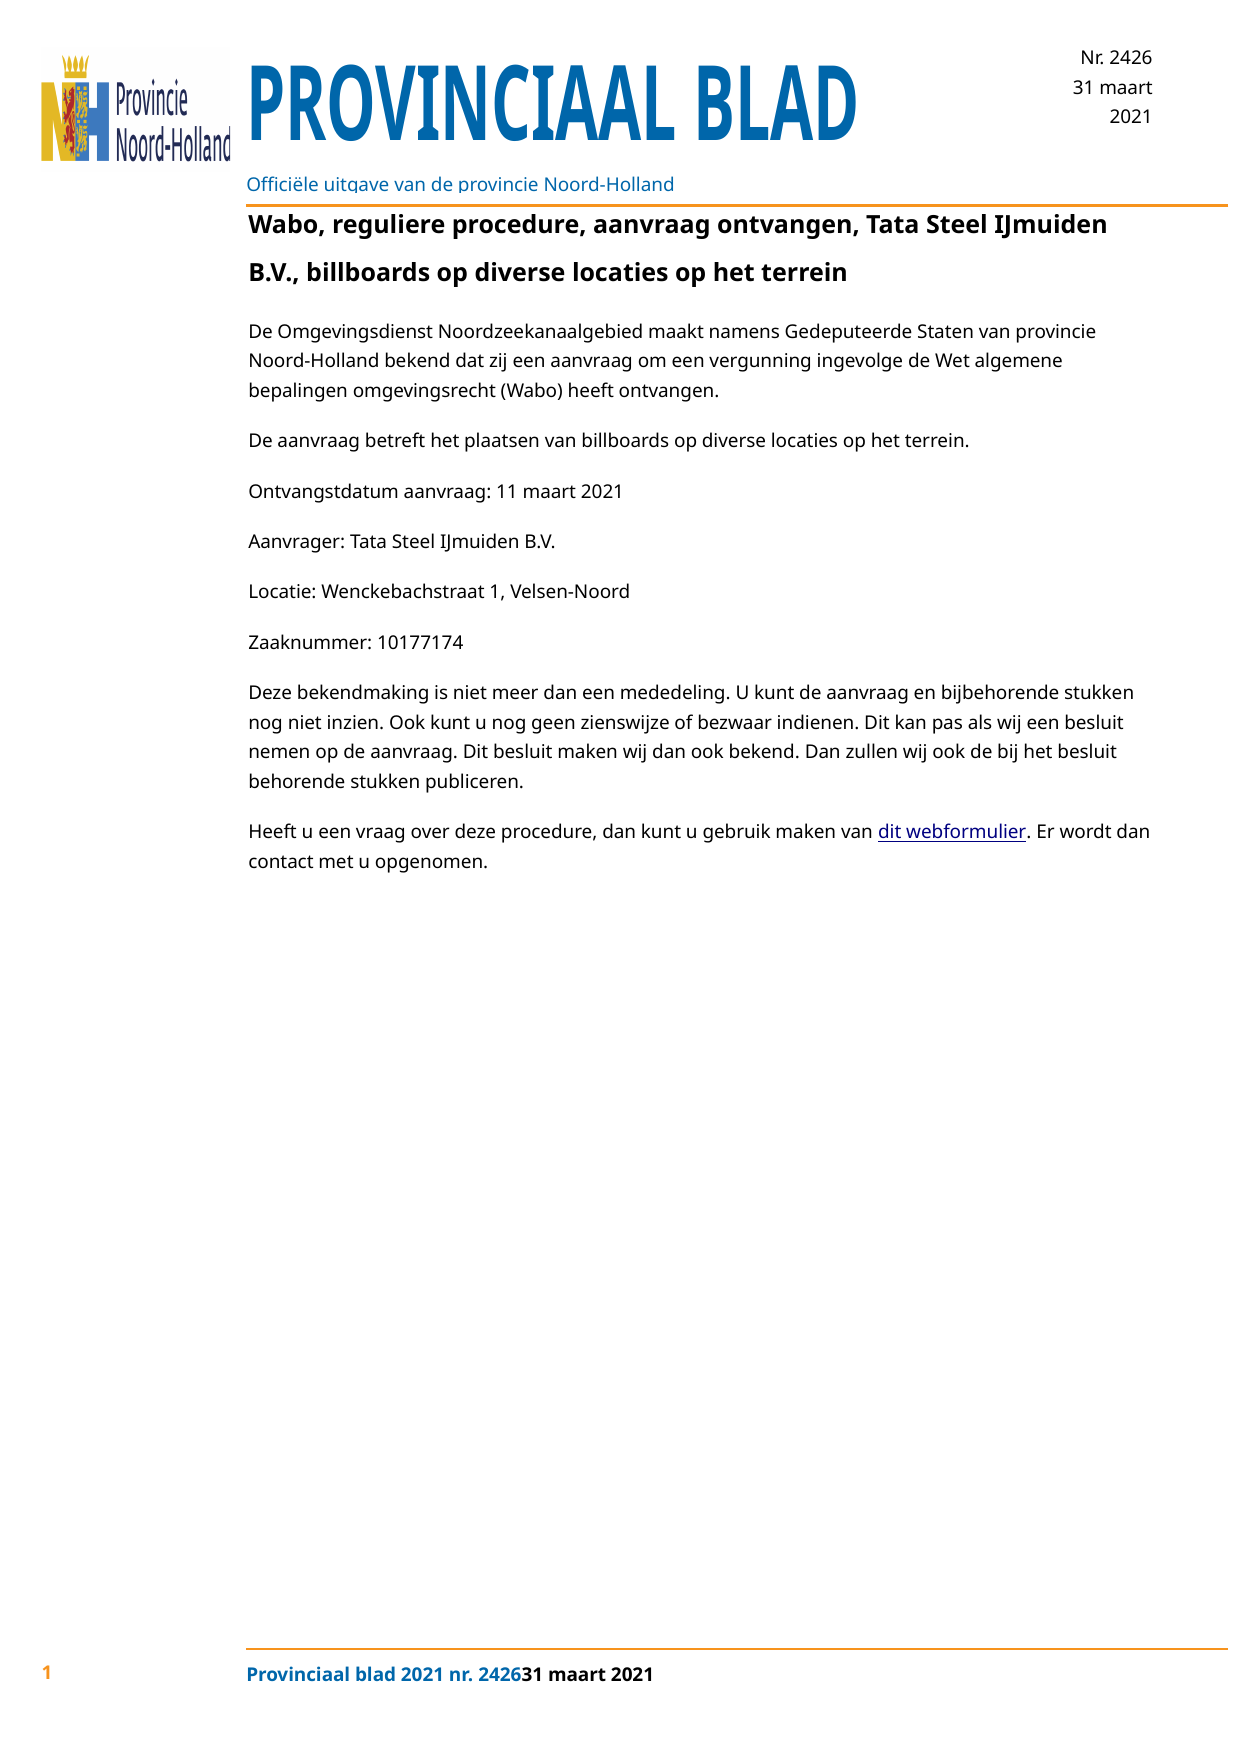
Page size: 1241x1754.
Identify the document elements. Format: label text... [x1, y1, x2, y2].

picture [41, 47, 231, 172]
text De aanvraag betreft het plaatsen van billboards op diverse locaties op het terrein. [248, 427, 1152, 453]
text Ontvangstdatum aanvraag: 11 maart 2021 [248, 478, 1152, 504]
text Heeft u een vraag over deze procedure, dan kunt u gebruik maken van dit webformulier. Er wordt dan contact met u opgenomen. [248, 819, 1152, 874]
text Zaaknummer: 10177174 [248, 629, 1152, 655]
text Deze bekendmaking is niet meer dan een mededeling. U kunt de aanvraag en bijbehorende stukken nog niet inzien. Ook kunt u nog geen zienswijze of bezwaar indienen. Dit kan pas als wij een besluit nemen op de aanvraag. Dit besluit maken wij dan ook bekend. Dan zullen wij ook de bij het besluit behorende stukken publiceren. [248, 679, 1152, 794]
text Locatie: Wenckebachstraat 1, Velsen-Noord [248, 579, 1152, 604]
text Wabo, reguliere procedure, aanvraag ontvangen, Tata Steel IJmuiden B.V., billboards op diverse locaties op het terrein [248, 207, 1152, 288]
text Aanvrager: Tata Steel IJmuiden B.V. [248, 528, 1152, 554]
text De Omgevingsdienst Noordzeekanaalgebied maakt namens Gedeputeerde Staten van provincie Noord-Holland bekend dat zij een aanvraag om een vergunning ingevolge de Wet algemene bepalingen omgevingsrecht (Wabo) heeft ontvangen. [248, 318, 1152, 403]
